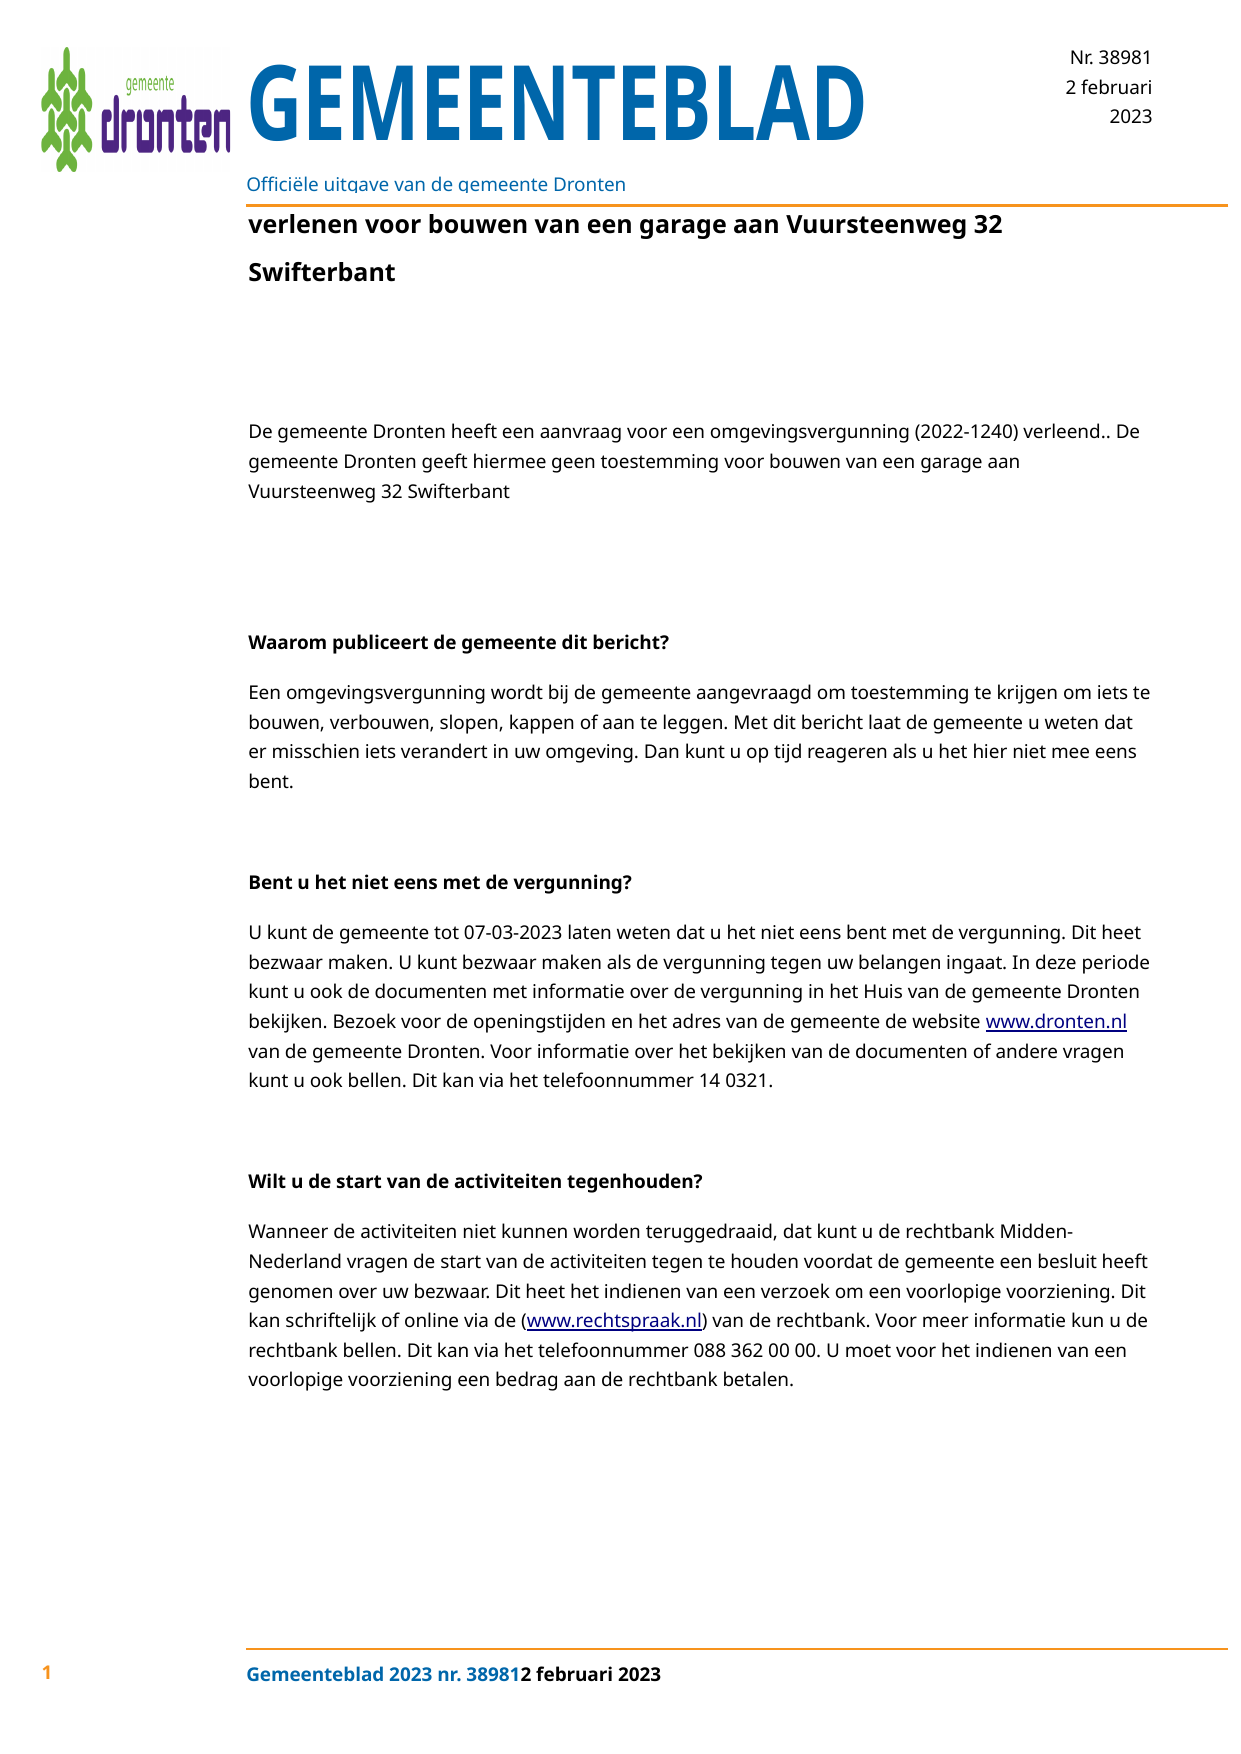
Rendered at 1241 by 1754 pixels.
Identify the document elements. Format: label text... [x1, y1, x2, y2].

text Een omgevingsvergunning wordt bij de gemeente aangevraagd om toestemming te krijgen om iets te bouwen, verbouwen, slopen, kappen of aan te leggen. Met dit bericht laat de gemeente u weten dat er misschien iets verandert in uw omgeving. Dan kunt u op tijd reageren als u het hier niet mee eens bent. [248, 679, 1152, 794]
text Wilt u de start van de activiteiten tegenhouden? [248, 1168, 1152, 1194]
text De gemeente Dronten heeft een aanvraag voor een omgevingsvergunning (2022-1240) verleend.. De gemeente Dronten geeft hiermee geen toestemming voor bouwen van een garage aan Vuursteenweg 32 Swifterbant [248, 419, 1152, 504]
text U kunt de gemeente tot 07-03-2023 laten weten dat u het niet eens bent met de vergunning. Dit heet bezwaar maken. U kunt bezwaar maken als de vergunning tegen uw belangen ingaat. In deze periode kunt u ook de documenten met informatie over de vergunning in het Huis van de gemeente Dronten bekijken. Bezoek voor de openingstijden en het adres van de gemeente de website www.dronten.nl van de gemeente Dronten. Voor informatie over het bekijken van de documenten of andere vragen kunt u ook bellen. Dit kan via het telefoonnummer 14 0321. [248, 919, 1152, 1093]
text Waarom publiceert de gemeente dit bericht? [248, 629, 1152, 655]
text Wanneer de activiteiten niet kunnen worden teruggedraaid, dat kunt u de rechtbank Midden-Nederland vragen de start van de activiteiten tegen te houden voordat de gemeente een besluit heeft genomen over uw bezwaar. Dit heet het indienen van een verzoek om een voorlopige voorziening. Dit kan schriftelijk of online via de (www.rechtspraak.nl) van de rechtbank. Voor meer informatie kun u de rechtbank bellen. Dit kan via het telefoonnummer 088 362 00 00. U moet voor het indienen van een voorlopige voorziening een bedrag aan de rechtbank betalen. [248, 1219, 1152, 1392]
picture [41, 47, 231, 172]
text Bent u het niet eens met de vergunning? [248, 869, 1152, 895]
text verlenen voor bouwen van een garage aan Vuursteenweg 32 Swifterbant [248, 207, 1152, 288]
